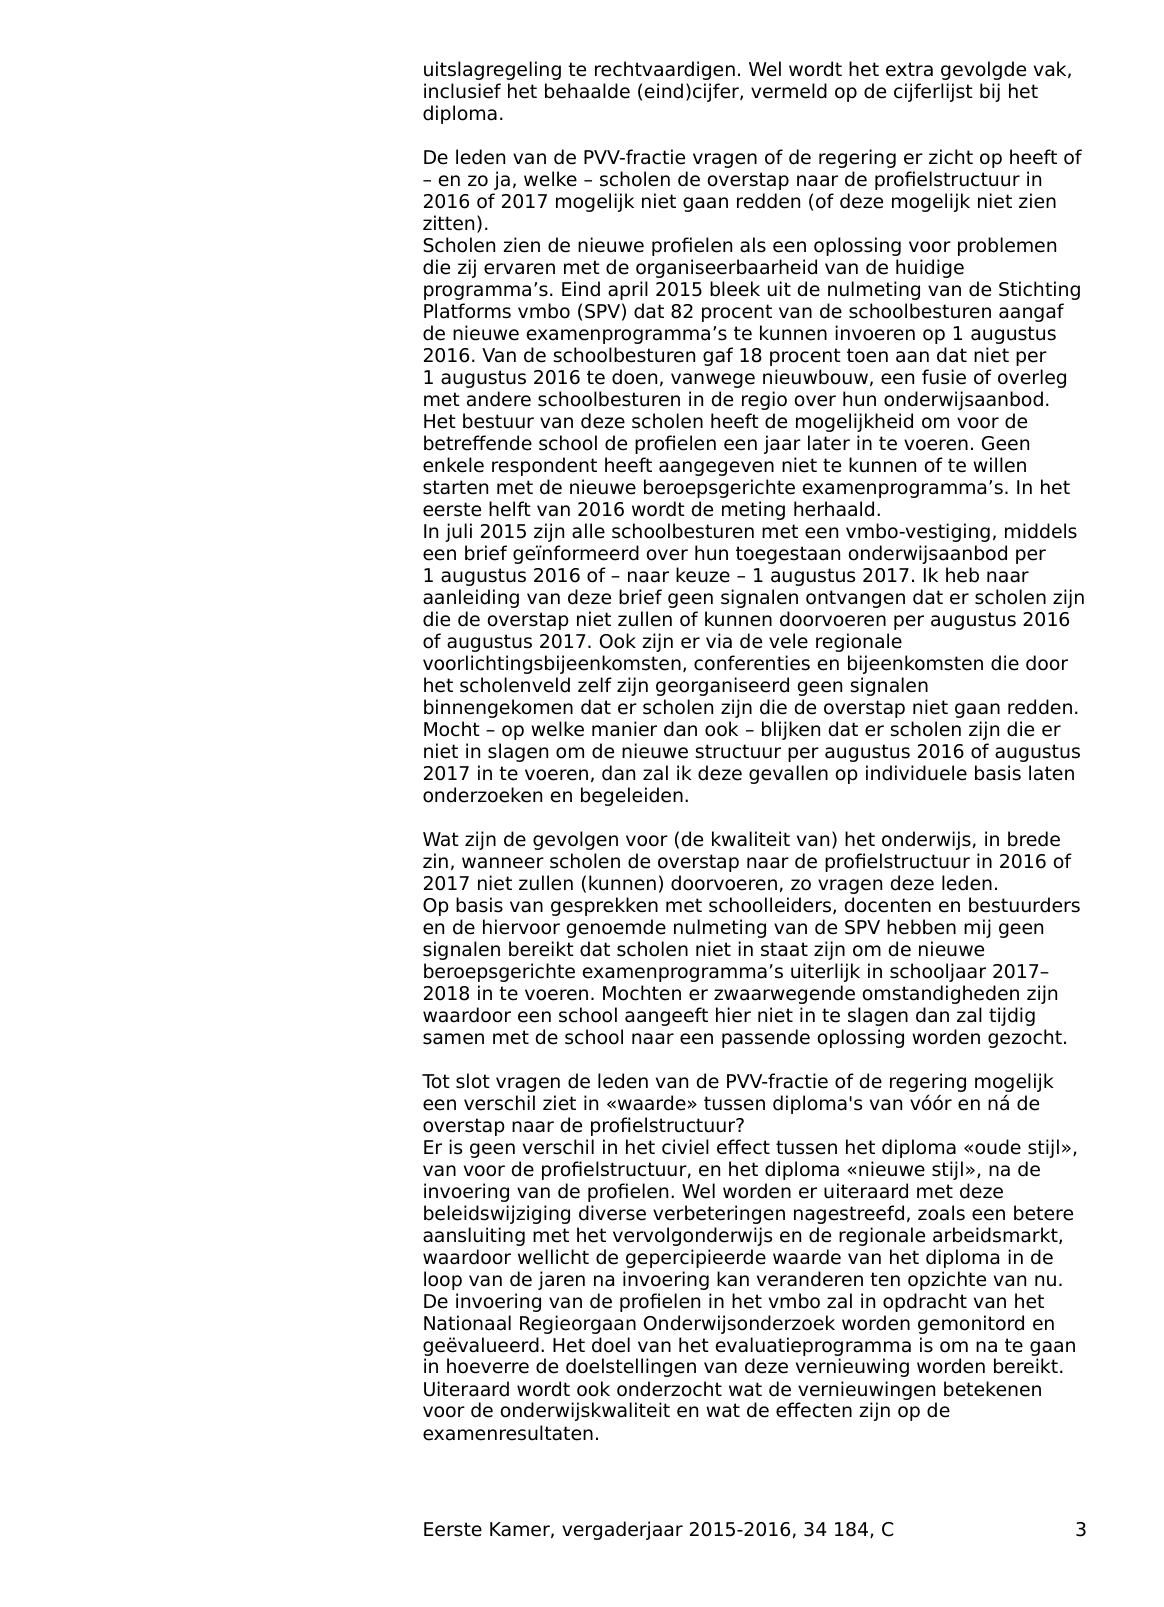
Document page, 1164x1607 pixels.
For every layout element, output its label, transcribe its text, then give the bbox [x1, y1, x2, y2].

text Mocht – op welke manier dan ook – blijken dat er scholen zijn die er niet in slagen om de nieuwe structuur per augustus 2016 of augustus 2017 in te voeren, dan zal ik deze gevallen op individuele basis laten onderzoeken en begeleiden. [422, 719, 1087, 807]
text Wat zijn de gevolgen voor (de kwaliteit van) het onderwijs, in brede zin, wanneer scholen de overstap naar de profielstructuur in 2016 of 2017 niet zullen (kunnen) doorvoeren, zo vragen deze leden. [422, 829, 1087, 895]
text De invoering van de profielen in het vmbo zal in opdracht van het Nationaal Regieorgaan Onderwijsonderzoek worden gemonitord en geëvalueerd. Het doel van het evaluatieprogramma is om na te gaan in hoeverre de doelstellingen van deze vernieuwing worden bereikt. Uiteraard wordt ook onderzocht wat de vernieuwingen betekenen voor de onderwijskwaliteit en wat de effecten zijn op de examenresultaten. [422, 1291, 1087, 1444]
text Tot slot vragen de leden van de PVV-fractie of de regering mogelijk een verschil ziet in «waarde» tussen diploma's van vóór en ná de overstap naar de profielstructuur? [422, 1071, 1087, 1137]
text Er is geen verschil in het civiel effect tussen het diploma «oude stijl», van voor de profielstructuur, en het diploma «nieuwe stijl», na de invoering van de profielen. Wel worden er uiteraard met deze beleidswijziging diverse verbeteringen nagestreefd, zoals een betere aansluiting met het vervolgonderwijs en de regionale arbeidsmarkt, waardoor wellicht de gepercipieerde waarde van het diploma in de loop van de jaren na invoering kan veranderen ten opzichte van nu. [422, 1137, 1087, 1291]
text Op basis van gesprekken met schoolleiders, docenten en bestuurders en de hiervoor genoemde nulmeting van de SPV hebben mij geen signalen bereikt dat scholen niet in staat zijn om de nieuwe beroepsgerichte examenprogramma’s uiterlijk in schooljaar 2017–2018 in te voeren. Mochten er zwaarwegende omstandigheden zijn waardoor een school aangeeft hier niet in te slagen dan zal tijdig samen met de school naar een passende oplossing worden gezocht. [422, 895, 1087, 1048]
text In juli 2015 zijn alle schoolbesturen met een vmbo-vestiging, middels een brief geïnformeerd over hun toegestaan onderwijsaanbod per 1 augustus 2016 of – naar keuze – 1 augustus 2017. Ik heb naar aanleiding van deze brief geen signalen ontvangen dat er scholen zijn die de overstap niet zullen of kunnen doorvoeren per augustus 2016 of augustus 2017. Ook zijn er via de vele regionale voorlichtingsbijeenkomsten, conferenties en bijeenkomsten die door het scholenveld zelf zijn georganiseerd geen signalen binnengekomen dat er scholen zijn die de overstap niet gaan redden. [422, 521, 1087, 719]
text De leden van de PVV-fractie vragen of de regering er zicht op heeft of – en zo ja, welke – scholen de overstap naar de profielstructuur in 2016 of 2017 mogelijk niet gaan redden (of deze mogelijk niet zien zitten). [422, 147, 1087, 235]
text Scholen zien de nieuwe profielen als een oplossing voor problemen die zij ervaren met de organiseerbaarheid van de huidige programma’s. Eind april 2015 bleek uit de nulmeting van de Stichting Platforms vmbo (SPV) dat 82 procent van de schoolbesturen aangaf de nieuwe examenprogramma’s te kunnen invoeren op 1 augustus 2016. Van de schoolbesturen gaf 18 procent toen aan dat niet per 1 augustus 2016 te doen, vanwege nieuwbouw, een fusie of overleg met andere schoolbesturen in de regio over hun onderwijsaanbod. Het bestuur van deze scholen heeft de mogelijkheid om voor de betreffende school de profielen een jaar later in te voeren. Geen enkele respondent heeft aangegeven niet te kunnen of te willen starten met de nieuwe beroepsgerichte examenprogramma’s. In het eerste helft van 2016 wordt de meting herhaald. [422, 235, 1087, 521]
text uitslagregeling te rechtvaardigen. Wel wordt het extra gevolgde vak, inclusief het behaalde (eind)cijfer, vermeld op de cijferlijst bij het diploma. [422, 59, 1087, 125]
